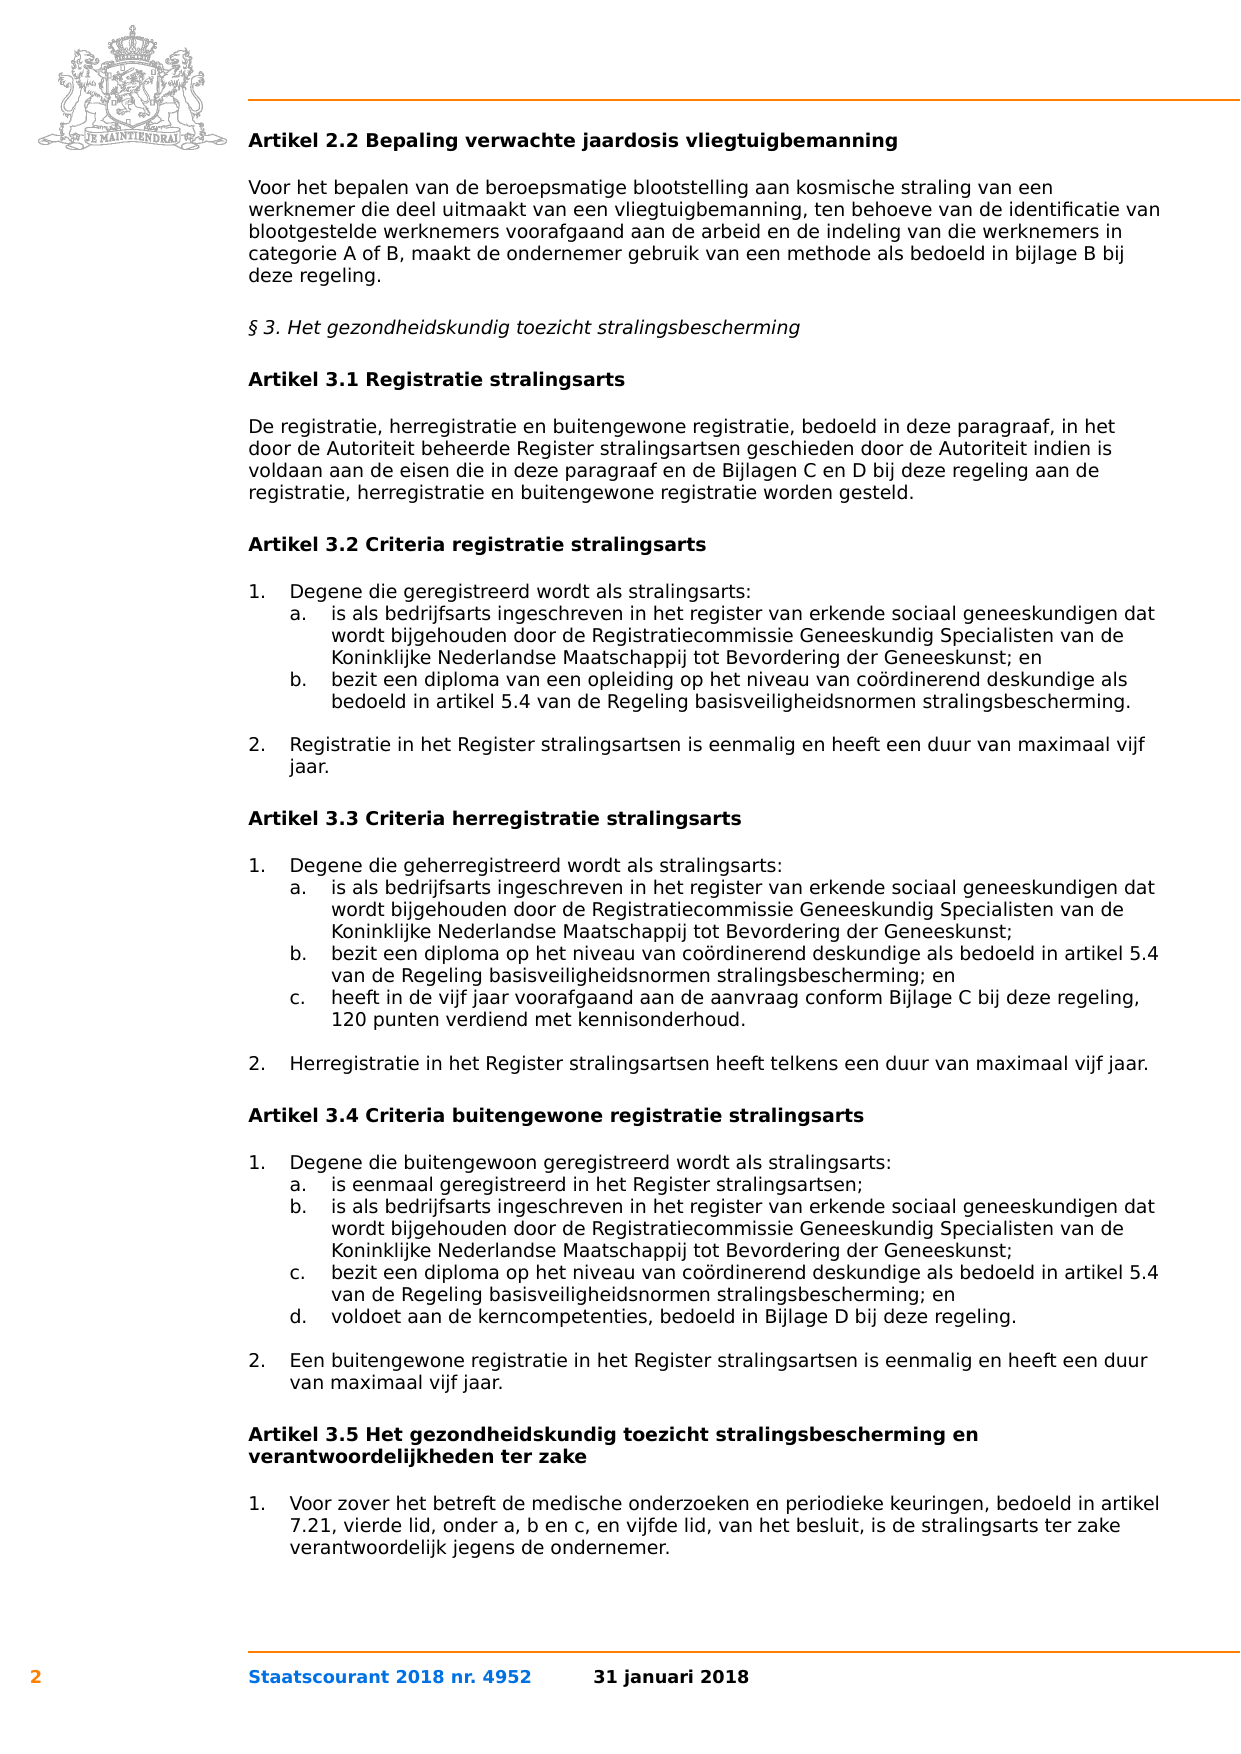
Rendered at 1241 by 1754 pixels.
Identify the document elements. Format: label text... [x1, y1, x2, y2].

text 2. Registratie in het Register stralingsartsen is eenmalig en heeft een duur van maximaal vijf jaar. [248, 734, 1163, 778]
text 1. Voor zover het betreft de medische onderzoeken en periodieke keuringen, bedoeld in artikel 7.21, vierde lid, onder a, b en c, en vijfde lid, van het besluit, is de stralingsarts ter zake verantwoordelijk jegens de ondernemer. [248, 1493, 1163, 1558]
text b. bezit een diploma van een opleiding op het niveau van coördinerend deskundige als bedoeld in artikel 5.4 van de Regeling basisveiligheidsnormen stralingsbescherming. [289, 668, 1163, 712]
text 1. Degene die buitengewoon geregistreerd wordt als stralingsarts: [248, 1152, 1163, 1174]
subtitle Artikel 3.4 Criteria buitengewone registratie stralingsarts [248, 1105, 1163, 1127]
text d. voldoet aan de kerncompetenties, bedoeld in Bijlage D bij deze regeling. [289, 1306, 1163, 1328]
subtitle Artikel 2.2 Bepaling verwachte jaardosis vliegtuigbemanning [248, 130, 1163, 152]
text c. bezit een diploma op het niveau van coördinerend deskundige als bedoeld in artikel 5.4 van de Regeling basisveiligheidsnormen stralingsbescherming; en [289, 1262, 1163, 1306]
text a. is als bedrijfsarts ingeschreven in het register van erkende sociaal geneeskundigen dat wordt bijgehouden door de Registratiecommissie Geneeskundig Specialisten van de Koninklijke Nederlandse Maatschappij tot Bevordering der Geneeskunst; en [289, 603, 1163, 668]
text a. is eenmaal geregistreerd in het Register stralingsartsen; [289, 1174, 1163, 1196]
text 1. Degene die geherregistreerd wordt als stralingsarts: [248, 855, 1163, 877]
subtitle Artikel 3.2 Criteria registratie stralingsarts [248, 534, 1163, 556]
text De registratie, herregistratie en buitengewone registratie, bedoeld in deze paragraaf, in het door de Autoriteit beheerde Register stralingsartsen geschieden door de Autoriteit indien is voldaan aan de eisen die in deze paragraaf en de Bijlagen C en D bij deze regeling aan de registratie, herregistratie en buitengewone registratie worden gesteld. [248, 416, 1163, 504]
text 1. Degene die geregistreerd wordt als stralingsarts: [248, 581, 1163, 603]
picture [38, 25, 227, 150]
subtitle Artikel 3.1 Registratie stralingsarts [248, 369, 1163, 391]
text c. heeft in de vijf jaar voorafgaand aan de aanvraag conform Bijlage C bij deze regeling, 120 punten verdiend met kennisonderhoud. [289, 987, 1163, 1031]
text b. is als bedrijfsarts ingeschreven in het register van erkende sociaal geneeskundigen dat wordt bijgehouden door de Registratiecommissie Geneeskundig Specialisten van de Koninklijke Nederlandse Maatschappij tot Bevordering der Geneeskunst; [289, 1196, 1163, 1262]
text Voor het bepalen van de beroepsmatige blootstelling aan kosmische straling van een werknemer die deel uitmaakt van een vliegtuigbemanning, ten behoeve van de identificatie van blootgestelde werknemers voorafgaand aan de arbeid en de indeling van die werknemers in categorie A of B, maakt de ondernemer gebruik van een methode als bedoeld in bijlage B bij deze regeling. [248, 177, 1163, 287]
text 2. Herregistratie in het Register stralingsartsen heeft telkens een duur van maximaal vijf jaar. [248, 1053, 1163, 1075]
text 2. Een buitengewone registratie in het Register stralingsartsen is eenmalig en heeft een duur van maximaal vijf jaar. [248, 1350, 1163, 1394]
subtitle Artikel 3.3 Criteria herregistratie stralingsarts [248, 808, 1163, 830]
text b. bezit een diploma op het niveau van coördinerend deskundige als bedoeld in artikel 5.4 van de Regeling basisveiligheidsnormen stralingsbescherming; en [289, 943, 1163, 987]
subtitle § 3. Het gezondheidskundig toezicht stralingsbescherming [248, 317, 1163, 339]
subtitle Artikel 3.5 Het gezondheidskundig toezicht stralingsbescherming en verantwoordelijkheden ter zake [248, 1424, 1163, 1468]
text a. is als bedrijfsarts ingeschreven in het register van erkende sociaal geneeskundigen dat wordt bijgehouden door de Registratiecommissie Geneeskundig Specialisten van de Koninklijke Nederlandse Maatschappij tot Bevordering der Geneeskunst; [289, 877, 1163, 943]
